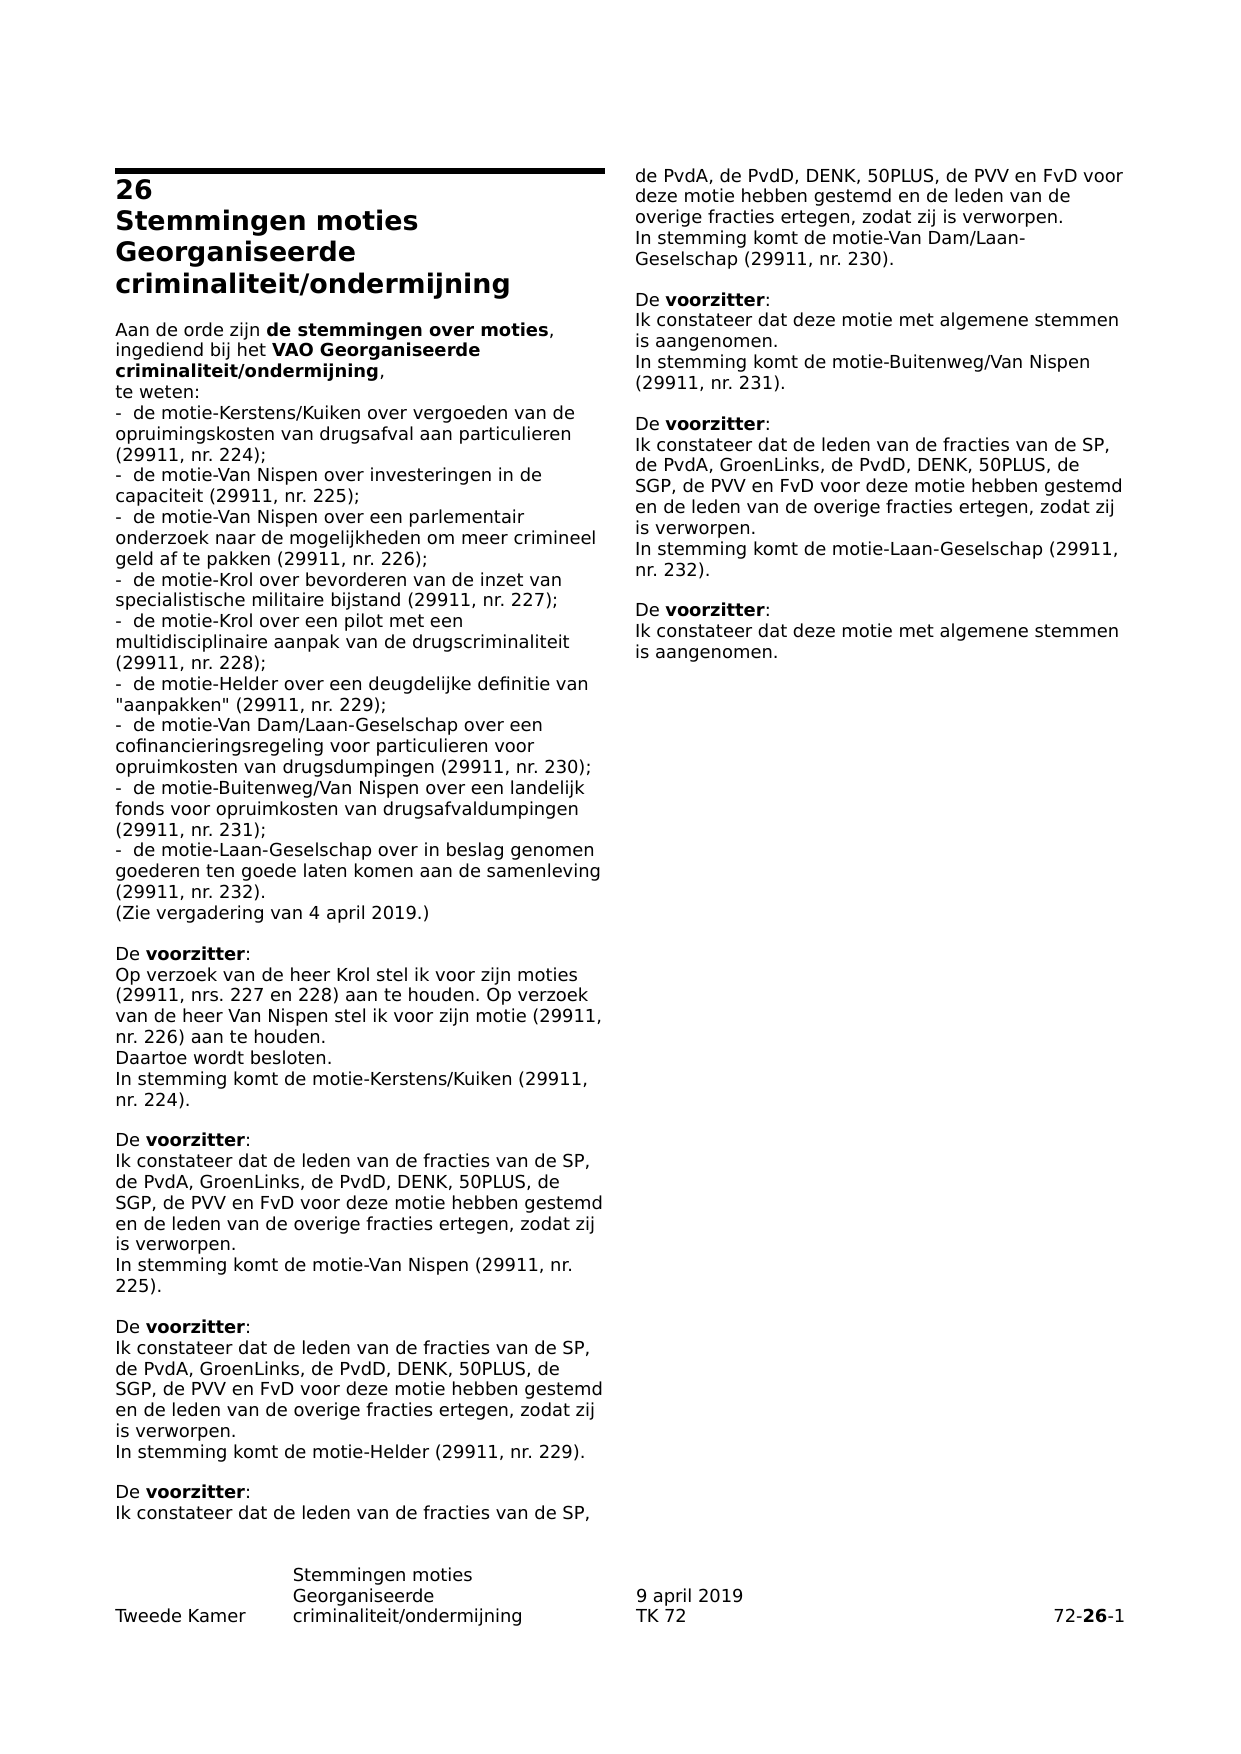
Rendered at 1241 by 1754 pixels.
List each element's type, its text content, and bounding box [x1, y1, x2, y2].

text Ik constateer dat deze motie met algemene stemmen is aangenomen. [635, 310, 1125, 352]
text Ik constateer dat de leden van de fracties van de SP, de PvdA, GroenLinks, de PvdD, DENK, 50PLUS, de SGP, de PVV en FvD voor deze motie hebben gestemd en de leden van de overige fracties ertegen, zodat zij is verworpen. [635, 434, 1125, 538]
list de motie-Van Dam/Laan-Geselschap over een cofinancieringsregeling voor particulieren voor opruimkosten van drugsdumpingen (29911, nr. 230); [115, 715, 605, 778]
text (Zie vergadering van 4 april 2019.) [115, 903, 605, 923]
text In stemming komt de motie-Buitenweg/Van Nispen (29911, nr. 231). [635, 352, 1125, 393]
text De voorzitter: [635, 289, 1125, 310]
text De voorzitter: [115, 1482, 605, 1503]
list de motie-Laan-Geselschap over in beslag genomen goederen ten goede laten komen aan de samenleving (29911, nr. 232). [115, 840, 605, 903]
list de motie-Buitenweg/Van Nispen over een landelijk fonds voor opruimkosten van drugsafvaldumpingen (29911, nr. 231); [115, 778, 605, 840]
list de motie-Van Nispen over investeringen in de capaciteit (29911, nr. 225); [115, 465, 605, 507]
text Aan de orde zijn de stemmingen over moties, ingediend bij het VAO Georganiseerde criminaliteit/ondermijning, [115, 319, 605, 382]
text Ik constateer dat deze motie met algemene stemmen is aangenomen. [635, 621, 1125, 662]
text De voorzitter: [115, 1130, 605, 1151]
text Op verzoek van de heer Krol stel ik voor zijn moties (29911, nrs. 227 en 228) aan te houden. Op verzoek van de heer Van Nispen stel ik voor zijn motie (29911, nr. 226) aan te houden. [115, 964, 605, 1048]
text De voorzitter: [115, 943, 605, 964]
text De voorzitter: [635, 600, 1125, 621]
text Ik constateer dat de leden van de fracties van de SP, de PvdA, GroenLinks, de PvdD, DENK, 50PLUS, de SGP, de PVV en FvD voor deze motie hebben gestemd en de leden van de overige fracties ertegen, zodat zij is verworpen. [115, 1337, 605, 1442]
list de motie-Van Nispen over een parlementair onderzoek naar de mogelijkheden om meer crimineel geld af te pakken (29911, nr. 226); [115, 507, 605, 569]
text te weten: [115, 382, 605, 403]
text In stemming komt de motie-Kerstens/Kuiken (29911, nr. 224). [115, 1068, 605, 1110]
list de motie-Krol over een pilot met een multidisciplinaire aanpak van de drugscriminaliteit (29911, nr. 228); [115, 611, 605, 673]
text Ik constateer dat de leden van de fracties van de SP, [115, 1503, 605, 1524]
list de motie-Helder over een deugdelijke definitie van "aanpakken" (29911, nr. 229); [115, 673, 605, 715]
text In stemming komt de motie-Van Dam/Laan-Geselschap (29911, nr. 230). [635, 228, 1125, 269]
text de PvdA, de PvdD, DENK, 50PLUS, de PVV en FvD voor deze motie hebben gestemd en de leden van de overige fracties ertegen, zodat zij is verworpen. [635, 165, 1125, 228]
text Daartoe wordt besloten. [115, 1048, 605, 1068]
list de motie-Kerstens/Kuiken over vergoeden van de opruimingskosten van drugsafval aan particulieren (29911, nr. 224); [115, 403, 605, 465]
text In stemming komt de motie-Van Nispen (29911, nr. 225). [115, 1255, 605, 1297]
text In stemming komt de motie-Helder (29911, nr. 229). [115, 1442, 605, 1462]
text De voorzitter: [115, 1317, 605, 1337]
text Ik constateer dat de leden van de fracties van de SP, de PvdA, GroenLinks, de PvdD, DENK, 50PLUS, de SGP, de PVV en FvD voor deze motie hebben gestemd en de leden van de overige fracties ertegen, zodat zij is verworpen. [115, 1151, 605, 1255]
list de motie-Krol over bevorderen van de inzet van specialistische militaire bijstand (29911, nr. 227); [115, 569, 605, 611]
title 26 Stemmingen moties Georganiseerde criminaliteit/ondermijning [115, 174, 605, 299]
text De voorzitter: [635, 413, 1125, 434]
text In stemming komt de motie-Laan-Geselschap (29911, nr. 232). [635, 538, 1125, 580]
